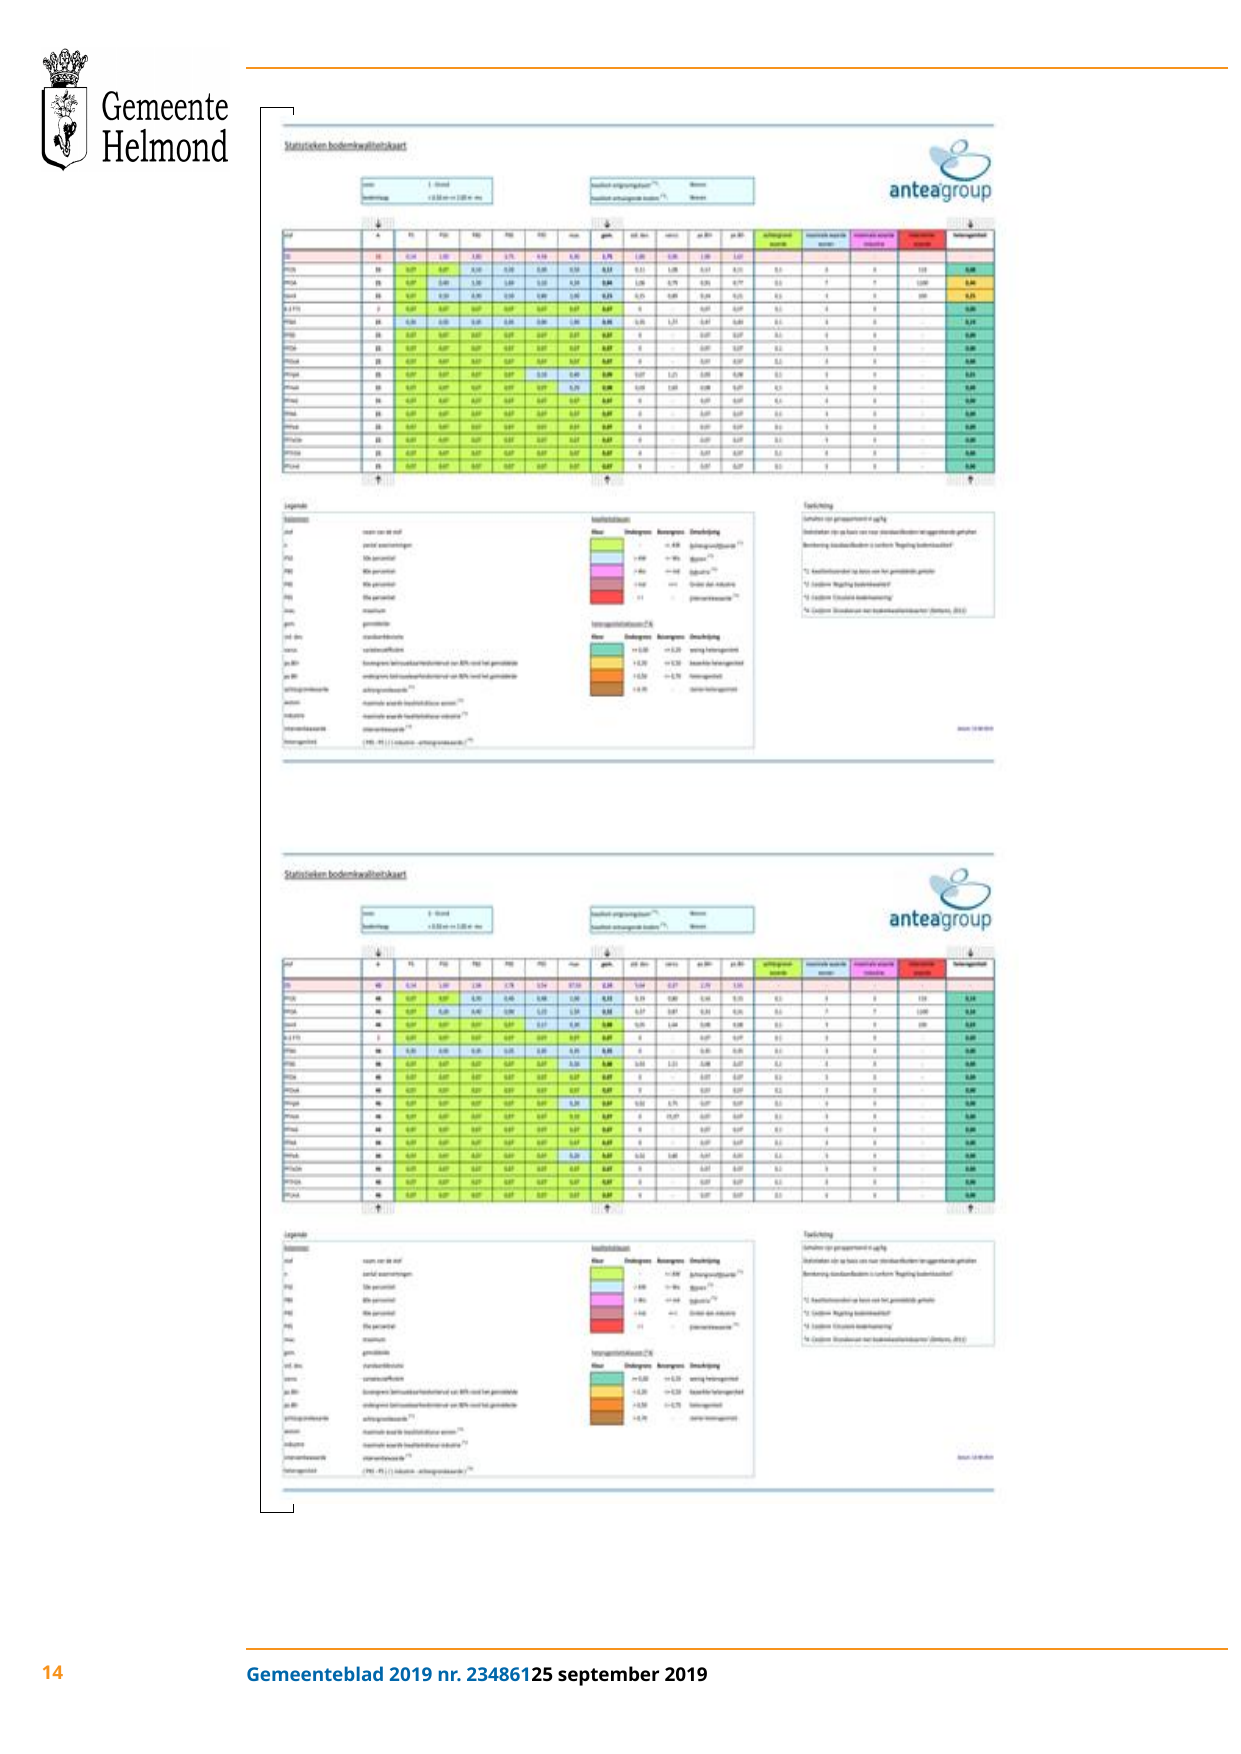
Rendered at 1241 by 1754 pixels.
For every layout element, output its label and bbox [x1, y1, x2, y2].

picture [268, 115, 1019, 1504]
picture [41, 47, 231, 172]
